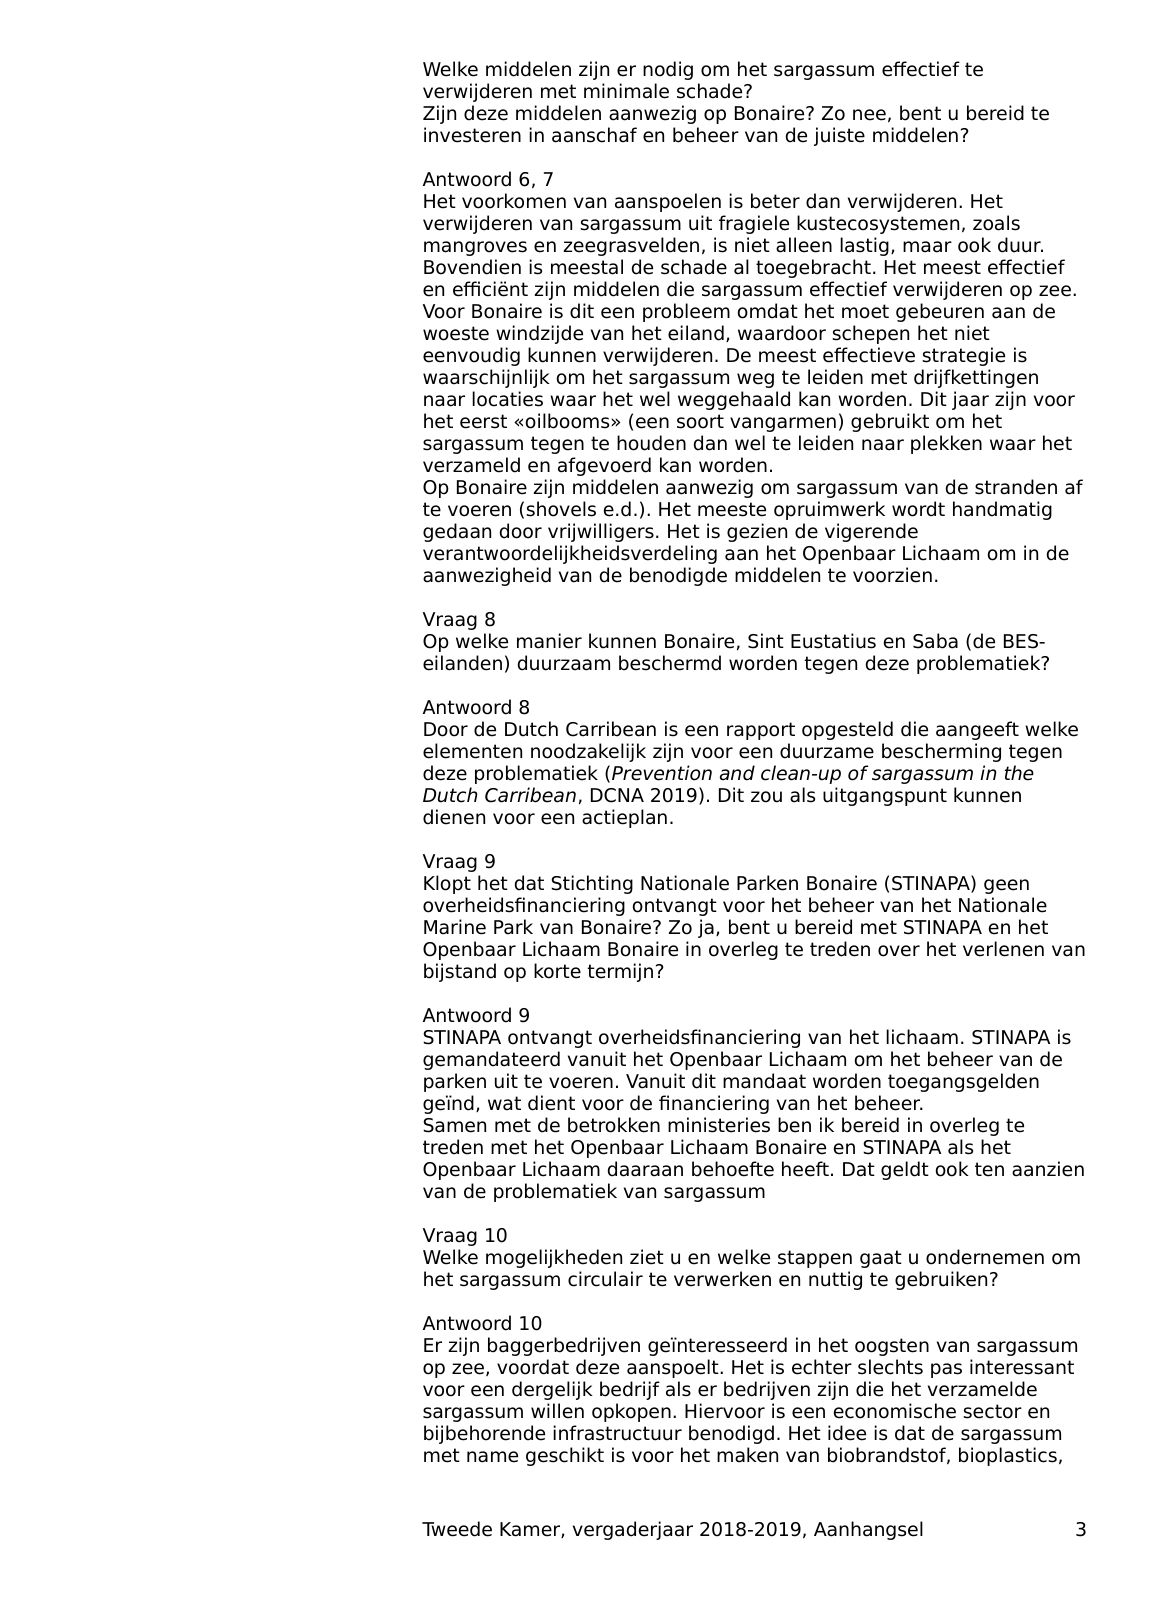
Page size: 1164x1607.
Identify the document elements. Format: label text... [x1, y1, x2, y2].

text Welke middelen zijn er nodig om het sargassum effectief te verwijderen met minimale schade? [422, 59, 1087, 103]
text Klopt het dat Stichting Nationale Parken Bonaire (STINAPA) geen overheidsfinanciering ontvangt voor het beheer van het Nationale Marine Park van Bonaire? Zo ja, bent u bereid met STINAPA en het Openbaar Lichaam Bonaire in overleg te treden over het verlenen van bijstand op korte termijn? [422, 873, 1087, 983]
text Antwoord 6, 7 [422, 169, 1087, 191]
text Antwoord 8 [422, 697, 1087, 719]
text STINAPA ontvangt overheidsfinanciering van het lichaam. STINAPA is gemandateerd vanuit het Openbaar Lichaam om het beheer van de parken uit te voeren. Vanuit dit mandaat worden toegangsgelden geïnd, wat dient voor de financiering van het beheer. [422, 1027, 1087, 1115]
text Door de Dutch Carribean is een rapport opgesteld die aangeeft welke elementen noodzakelijk zijn voor een duurzame bescherming tegen deze problematiek (Prevention and clean-up of sargassum in the Dutch Carribean, DCNA 2019). Dit zou als uitgangspunt kunnen dienen voor een actieplan. [422, 719, 1087, 829]
text Antwoord 10 [422, 1313, 1087, 1335]
text Zijn deze middelen aanwezig op Bonaire? Zo nee, bent u bereid te investeren in aanschaf en beheer van de juiste middelen? [422, 103, 1087, 147]
text Op Bonaire zijn middelen aanwezig om sargassum van de stranden af te voeren (shovels e.d.). Het meeste opruimwerk wordt handmatig gedaan door vrijwilligers. Het is gezien de vigerende verantwoordelijkheidsverdeling aan het Openbaar Lichaam om in de aanwezigheid van de benodigde middelen te voorzien. [422, 477, 1087, 587]
text Er zijn baggerbedrijven geïnteresseerd in het oogsten van sargassum op zee, voordat deze aanspoelt. Het is echter slechts pas interessant voor een dergelijk bedrijf als er bedrijven zijn die het verzamelde sargassum willen opkopen. Hiervoor is een economische sector en bijbehorende infrastructuur benodigd. Het idee is dat de sargassum met name geschikt is voor het maken van biobrandstof, bioplastics, [422, 1335, 1087, 1467]
text Vraag 9 [422, 851, 1087, 873]
text Het voorkomen van aanspoelen is beter dan verwijderen. Het verwijderen van sargassum uit fragiele kustecosystemen, zoals mangroves en zeegrasvelden, is niet alleen lastig, maar ook duur. Bovendien is meestal de schade al toegebracht. Het meest effectief en efficiënt zijn middelen die sargassum effectief verwijderen op zee. Voor Bonaire is dit een probleem omdat het moet gebeuren aan de woeste windzijde van het eiland, waardoor schepen het niet eenvoudig kunnen verwijderen. De meest effectieve strategie is waarschijnlijk om het sargassum weg te leiden met drijfkettingen naar locaties waar het wel weggehaald kan worden. Dit jaar zijn voor het eerst «oilbooms» (een soort vangarmen) gebruikt om het sargassum tegen te houden dan wel te leiden naar plekken waar het verzameld en afgevoerd kan worden. [422, 191, 1087, 477]
text Vraag 8 [422, 609, 1087, 631]
text Op welke manier kunnen Bonaire, Sint Eustatius en Saba (de BES-eilanden) duurzaam beschermd worden tegen deze problematiek? [422, 631, 1087, 675]
text Vraag 10 [422, 1225, 1087, 1247]
text Welke mogelijkheden ziet u en welke stappen gaat u ondernemen om het sargassum circulair te verwerken en nuttig te gebruiken? [422, 1247, 1087, 1291]
text Samen met de betrokken ministeries ben ik bereid in overleg te treden met het Openbaar Lichaam Bonaire en STINAPA als het Openbaar Lichaam daaraan behoefte heeft. Dat geldt ook ten aanzien van de problematiek van sargassum [422, 1115, 1087, 1203]
text Antwoord 9 [422, 1005, 1087, 1027]
